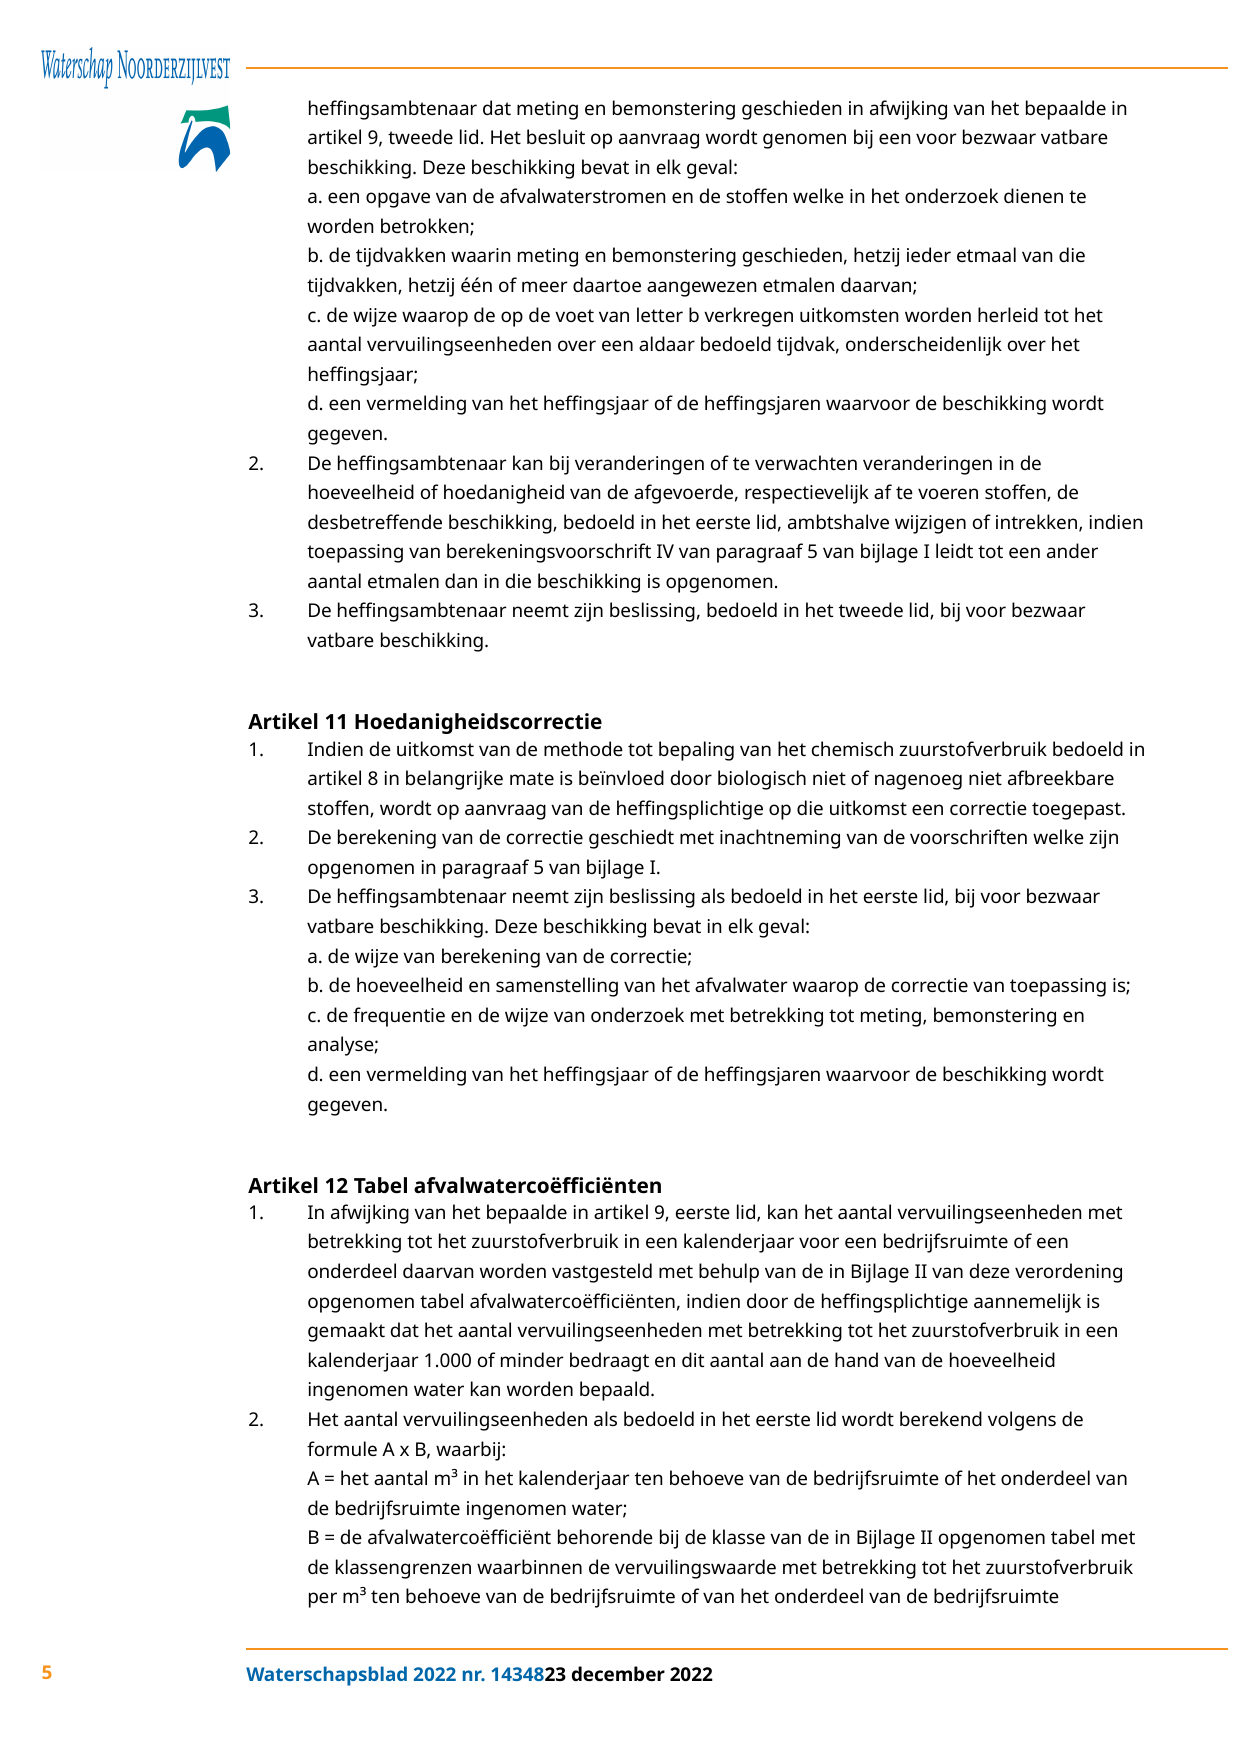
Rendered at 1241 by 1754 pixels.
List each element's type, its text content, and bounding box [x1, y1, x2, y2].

text Artikel 11 Hoedanigheidscorrectie [248, 707, 1152, 736]
list c. de wijze waarop de op de voet van letter b verkregen uitkomsten worden herleid tot het aantal vervuilingseenheden over een aldaar bedoeld tijdvak, onderscheidenlijk over het heffingsjaar; [248, 302, 1152, 387]
list B = de afvalwatercoëfficiënt behorende bij de klasse van de in Bijlage II opgenomen tabel met de klassengrenzen waarbinnen de vervuilingswaarde met betrekking tot het zuurstofverbruik per m³ ten behoeve van de bedrijfsruimte of van het onderdeel van de bedrijfsruimte [248, 1524, 1152, 1609]
list Het aantal vervuilingseenheden als bedoeld in het eerste lid wordt berekend volgens de formule A x B, waarbij: [248, 1406, 1152, 1462]
list d. een vermelding van het heffingsjaar of de heffingsjaren waarvoor de beschikking wordt gegeven. [248, 1061, 1152, 1116]
list De heffingsambtenaar kan bij veranderingen of te verwachten veranderingen in de hoeveelheid of hoedanigheid van de afgevoerde, respectievelijk af te voeren stoffen, de desbetreffende beschikking, bedoeld in het eerste lid, ambtshalve wijzigen of intrekken, indien toepassing van berekeningsvoorschrift IV van paragraaf 5 van bijlage I leidt tot een ander aantal etmalen dan in die beschikking is opgenomen. [248, 450, 1152, 594]
list a. een opgave van de afvalwaterstromen en de stoffen welke in het onderzoek dienen te worden betrokken; [248, 183, 1152, 239]
list A = het aantal m³ in het kalenderjaar ten behoeve van de bedrijfsruimte of het onderdeel van de bedrijfsruimte ingenomen water; [248, 1465, 1152, 1521]
list In afwijking van het bepaalde in artikel 9, eerste lid, kan het aantal vervuilingseenheden met betrekking tot het zuurstofverbruik in een kalenderjaar voor een bedrijfsruimte of een onderdeel daarvan worden vastgesteld met behulp van de in Bijlage II van deze verordening opgenomen tabel afvalwatercoëfficiënten, indien door de heffingsplichtige aannemelijk is gemaakt dat het aantal vervuilingseenheden met betrekking tot het zuurstofverbruik in een kalenderjaar 1.000 of minder bedraagt en dit aantal aan de hand van de hoeveelheid ingenomen water kan worden bepaald. [248, 1199, 1152, 1402]
list heffingsambtenaar dat meting en bemonstering geschieden in afwijking van het bepaalde in artikel 9, tweede lid. Het besluit op aanvraag wordt genomen bij een voor bezwaar vatbare beschikking. Deze beschikking bevat in elk geval: [248, 95, 1152, 180]
list a. de wijze van berekening van de correctie; [248, 943, 1152, 968]
list b. de hoeveelheid en samenstelling van het afvalwater waarop de correctie van toepassing is; [248, 972, 1152, 998]
list c. de frequentie en de wijze van onderzoek met betrekking tot meting, bemonstering en analyse; [248, 1002, 1152, 1057]
text Artikel 12 Tabel afvalwatercoëfficiënten [248, 1171, 1152, 1199]
list De heffingsambtenaar neemt zijn beslissing als bedoeld in het eerste lid, bij voor bezwaar vatbare beschikking. Deze beschikking bevat in elk geval: [248, 884, 1152, 939]
list b. de tijdvakken waarin meting en bemonstering geschieden, hetzij ieder etmaal van die tijdvakken, hetzij één of meer daartoe aangewezen etmalen daarvan; [248, 243, 1152, 298]
list Indien de uitkomst van de methode tot bepaling van het chemisch zuurstofverbruik bedoeld in artikel 8 in belangrijke mate is beïnvloed door biologisch niet of nagenoeg niet afbreekbare stoffen, wordt op aanvraag van de heffingsplichtige op die uitkomst een correctie toegepast. [248, 736, 1152, 821]
list d. een vermelding van het heffingsjaar of de heffingsjaren waarvoor de beschikking wordt gegeven. [248, 391, 1152, 446]
picture [41, 47, 231, 172]
list De berekening van de correctie geschiedt met inachtneming van de voorschriften welke zijn opgenomen in paragraaf 5 van bijlage I. [248, 824, 1152, 880]
list De heffingsambtenaar neemt zijn beslissing, bedoeld in het tweede lid, bij voor bezwaar vatbare beschikking. [248, 598, 1152, 653]
